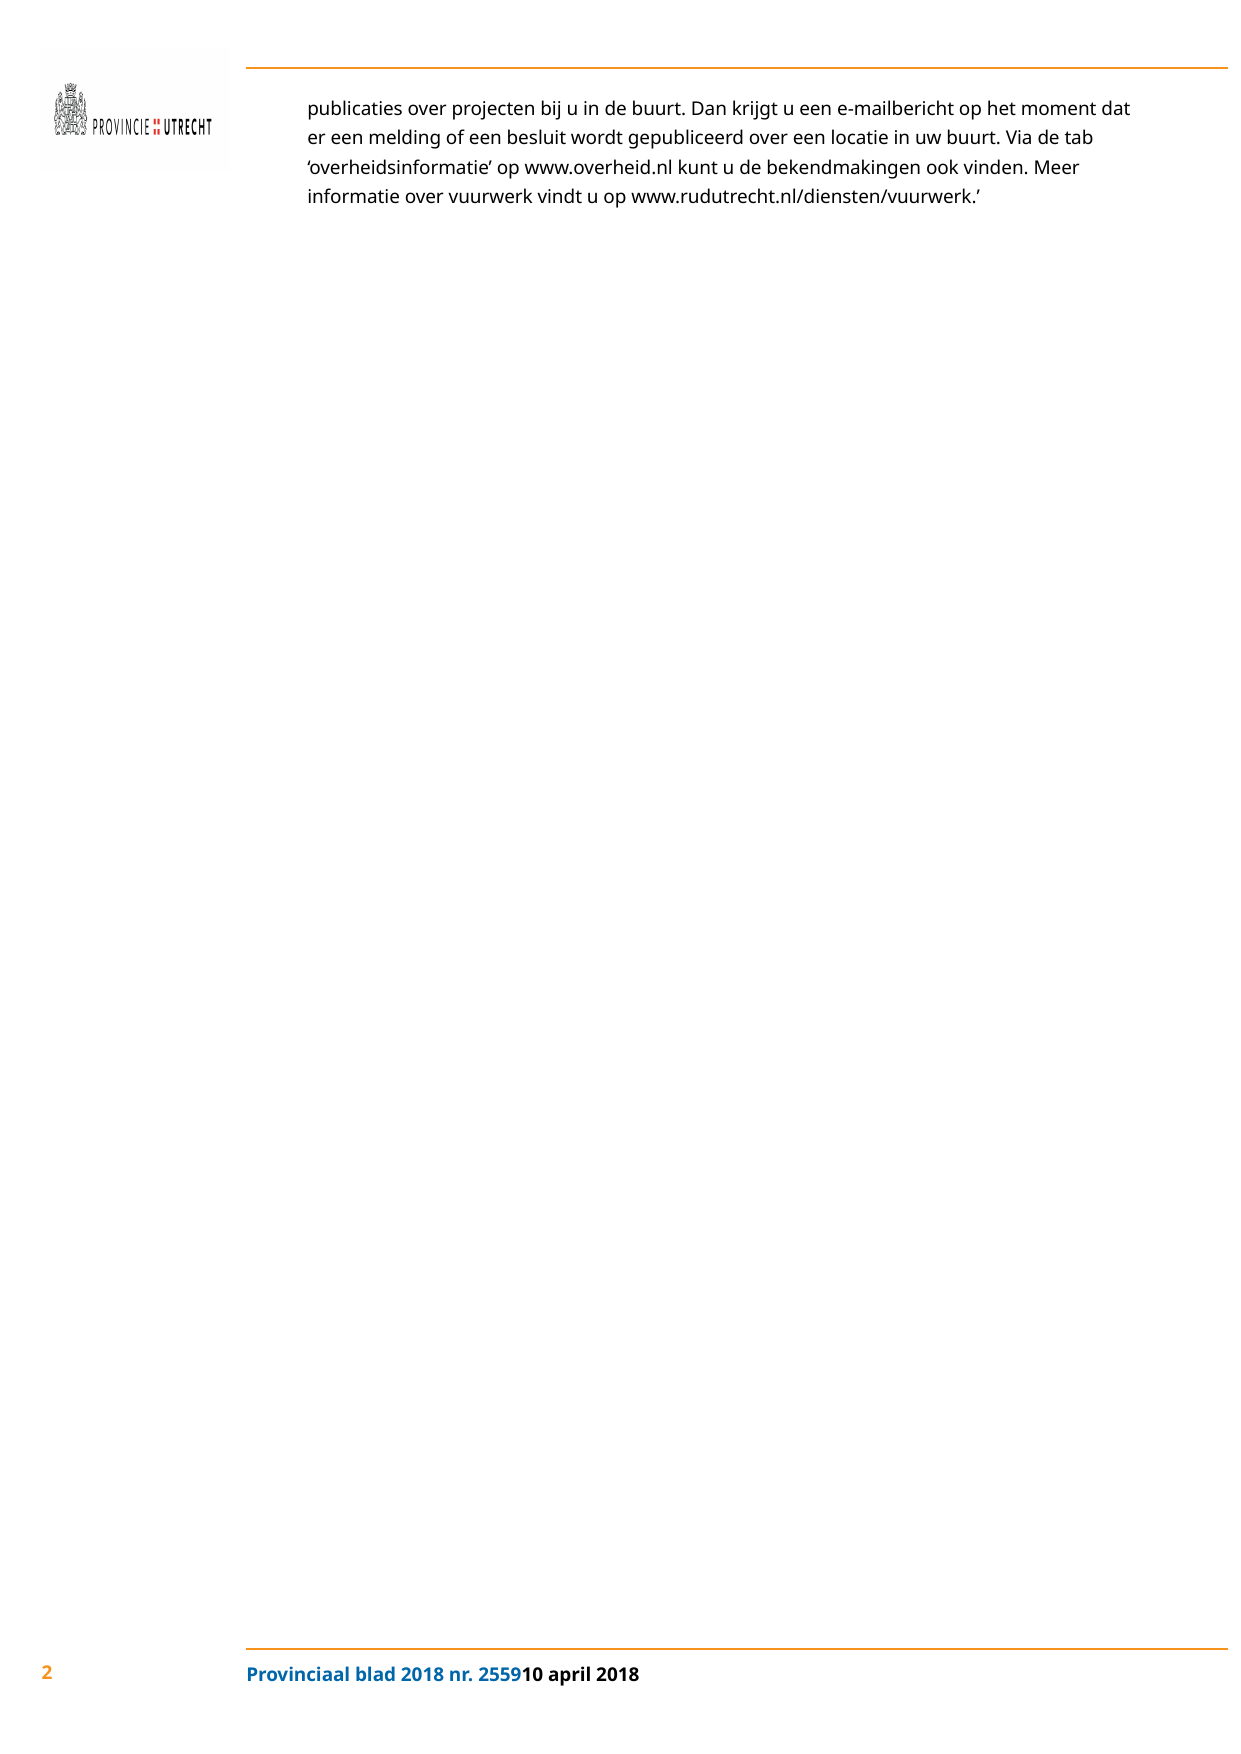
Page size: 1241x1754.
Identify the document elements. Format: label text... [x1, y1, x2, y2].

picture [41, 47, 231, 172]
list publicaties over projecten bij u in de buurt. Dan krijgt u een e-mailbericht op het moment dat er een melding of een besluit wordt gepubliceerd over een locatie in uw buurt. Via de tab ‘overheidsinformatie’ op www.overheid.nl kunt u de bekendmakingen ook vinden. Meer informatie over vuurwerk vindt u op www.rudutrecht.nl/diensten/vuurwerk.’ [248, 95, 1152, 209]
